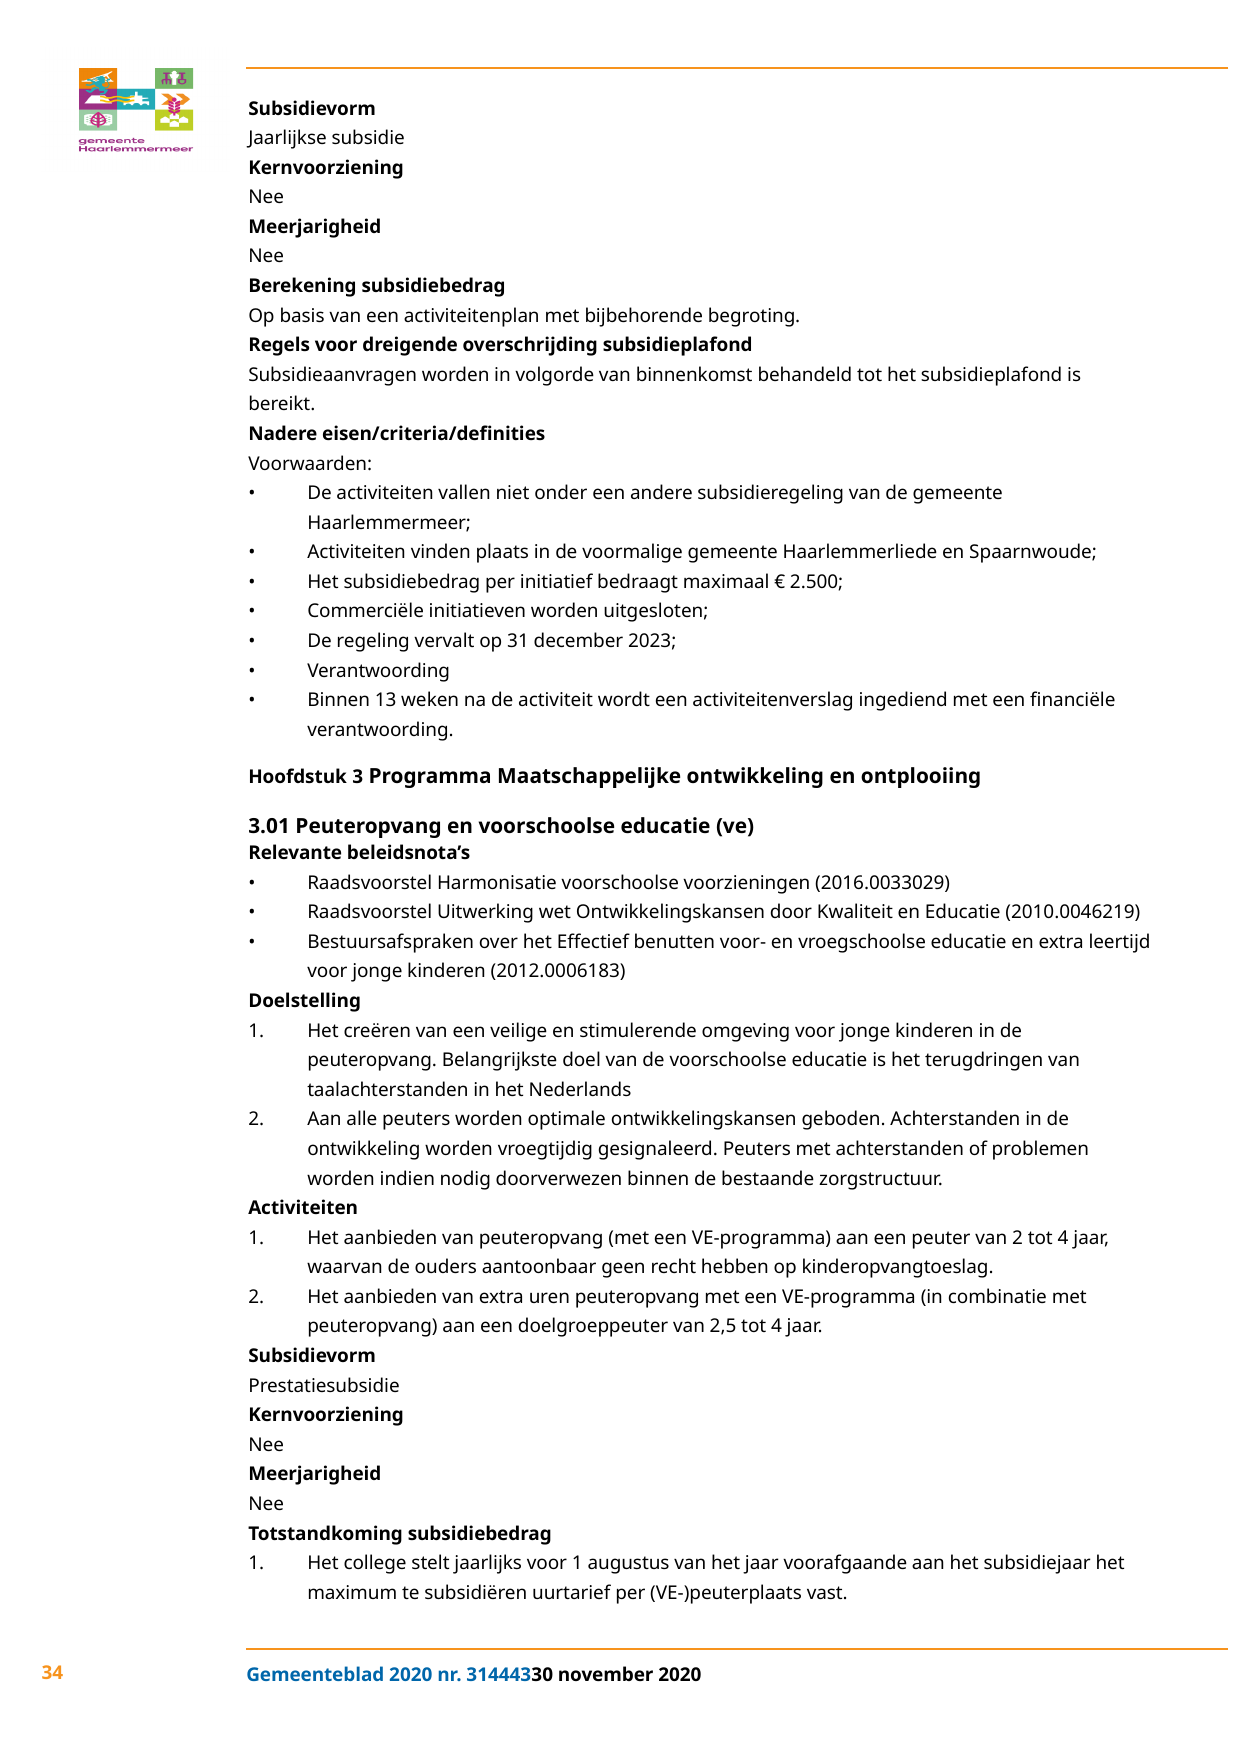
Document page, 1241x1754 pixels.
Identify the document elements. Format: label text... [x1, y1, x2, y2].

text 3.01 Peuteropvang en voorschoolse educatie (ve) [248, 811, 1152, 839]
list Binnen 13 weken na de activiteit wordt een activiteitenverslag ingediend met een financiële verantwoording. [248, 686, 1152, 742]
text Nee [248, 243, 1152, 268]
text Relevante beleidsnota’s [248, 839, 1152, 865]
text Activiteiten [248, 1194, 1152, 1220]
text Nee [248, 1490, 1152, 1516]
text Prestatiesubsidie [248, 1372, 1152, 1398]
list De activiteiten vallen niet onder een andere subsidieregeling van de gemeente Haarlemmermeer; [248, 479, 1152, 535]
list Activiteiten vinden plaats in de voormalige gemeente Haarlemmerliede en Spaarnwoude; [248, 538, 1152, 564]
list Raadsvoorstel Uitwerking wet Ontwikkelingskansen door Kwaliteit en Educatie (2010.0046219) [248, 898, 1152, 924]
list Het aanbieden van extra uren peuteropvang met een VE-programma (in combinatie met peuteropvang) aan een doelgroeppeuter van 2,5 tot 4 jaar. [248, 1283, 1152, 1338]
list Het subsidiebedrag per initiatief bedraagt maximaal € 2.500; [248, 568, 1152, 594]
text Subsidieaanvragen worden in volgorde van binnenkomst behandeld tot het subsidieplafond is bereikt. [248, 361, 1152, 416]
list De regeling vervalt op 31 december 2023; [248, 627, 1152, 653]
list Commerciële initiatieven worden uitgesloten; [248, 598, 1152, 623]
text Totstandkoming subsidiebedrag [248, 1520, 1152, 1546]
list Verantwoording [248, 657, 1152, 683]
list Het aanbieden van peuteropvang (met een VE-programma) aan een peuter van 2 tot 4 jaar, waarvan de ouders aantoonbaar geen recht hebben op kinderopvangtoeslag. [248, 1224, 1152, 1279]
list Bestuursafspraken over het Effectief benutten voor- en vroegschoolse educatie en extra leertijd voor jonge kinderen (2012.0006183) [248, 928, 1152, 983]
text Jaarlijkse subsidie [248, 124, 1152, 150]
text Voorwaarden: [248, 450, 1152, 476]
text Op basis van een activiteitenplan met bijbehorende begroting. [248, 302, 1152, 328]
text Hoofdstuk 3 Programma Maatschappelijke ontwikkeling en ontplooiing [248, 762, 1152, 790]
picture [41, 47, 231, 172]
text Meerjarigheid [248, 1461, 1152, 1486]
text Nee [248, 1431, 1152, 1457]
text Regels voor dreigende overschrijding subsidieplafond [248, 331, 1152, 357]
text Nadere eisen/criteria/definities [248, 420, 1152, 446]
text Berekening subsidiebedrag [248, 272, 1152, 298]
list Aan alle peuters worden optimale ontwikkelingskansen geboden. Achterstanden in de ontwikkeling worden vroegtijdig gesignaleerd. Peuters met achterstanden of problemen worden indien nodig doorverwezen binnen de bestaande zorgstructuur. [248, 1106, 1152, 1191]
list Het college stelt jaarlijks voor 1 augustus van het jaar voorafgaande aan het subsidiejaar het maximum te subsidiëren uurtarief per (VE-)peuterplaats vast. [248, 1549, 1152, 1605]
list Het creëren van een veilige en stimulerende omgeving voor jonge kinderen in de peuteropvang. Belangrijkste doel van de voorschoolse educatie is het terugdringen van taalachterstanden in het Nederlands [248, 1017, 1152, 1102]
text Nee [248, 183, 1152, 209]
text Doelstelling [248, 987, 1152, 1013]
text Subsidievorm [248, 95, 1152, 121]
text Subsidievorm [248, 1342, 1152, 1368]
text Meerjarigheid [248, 213, 1152, 239]
text Kernvoorziening [248, 1401, 1152, 1427]
list Raadsvoorstel Harmonisatie voorschoolse voorzieningen (2016.0033029) [248, 869, 1152, 895]
text Kernvoorziening [248, 154, 1152, 180]
